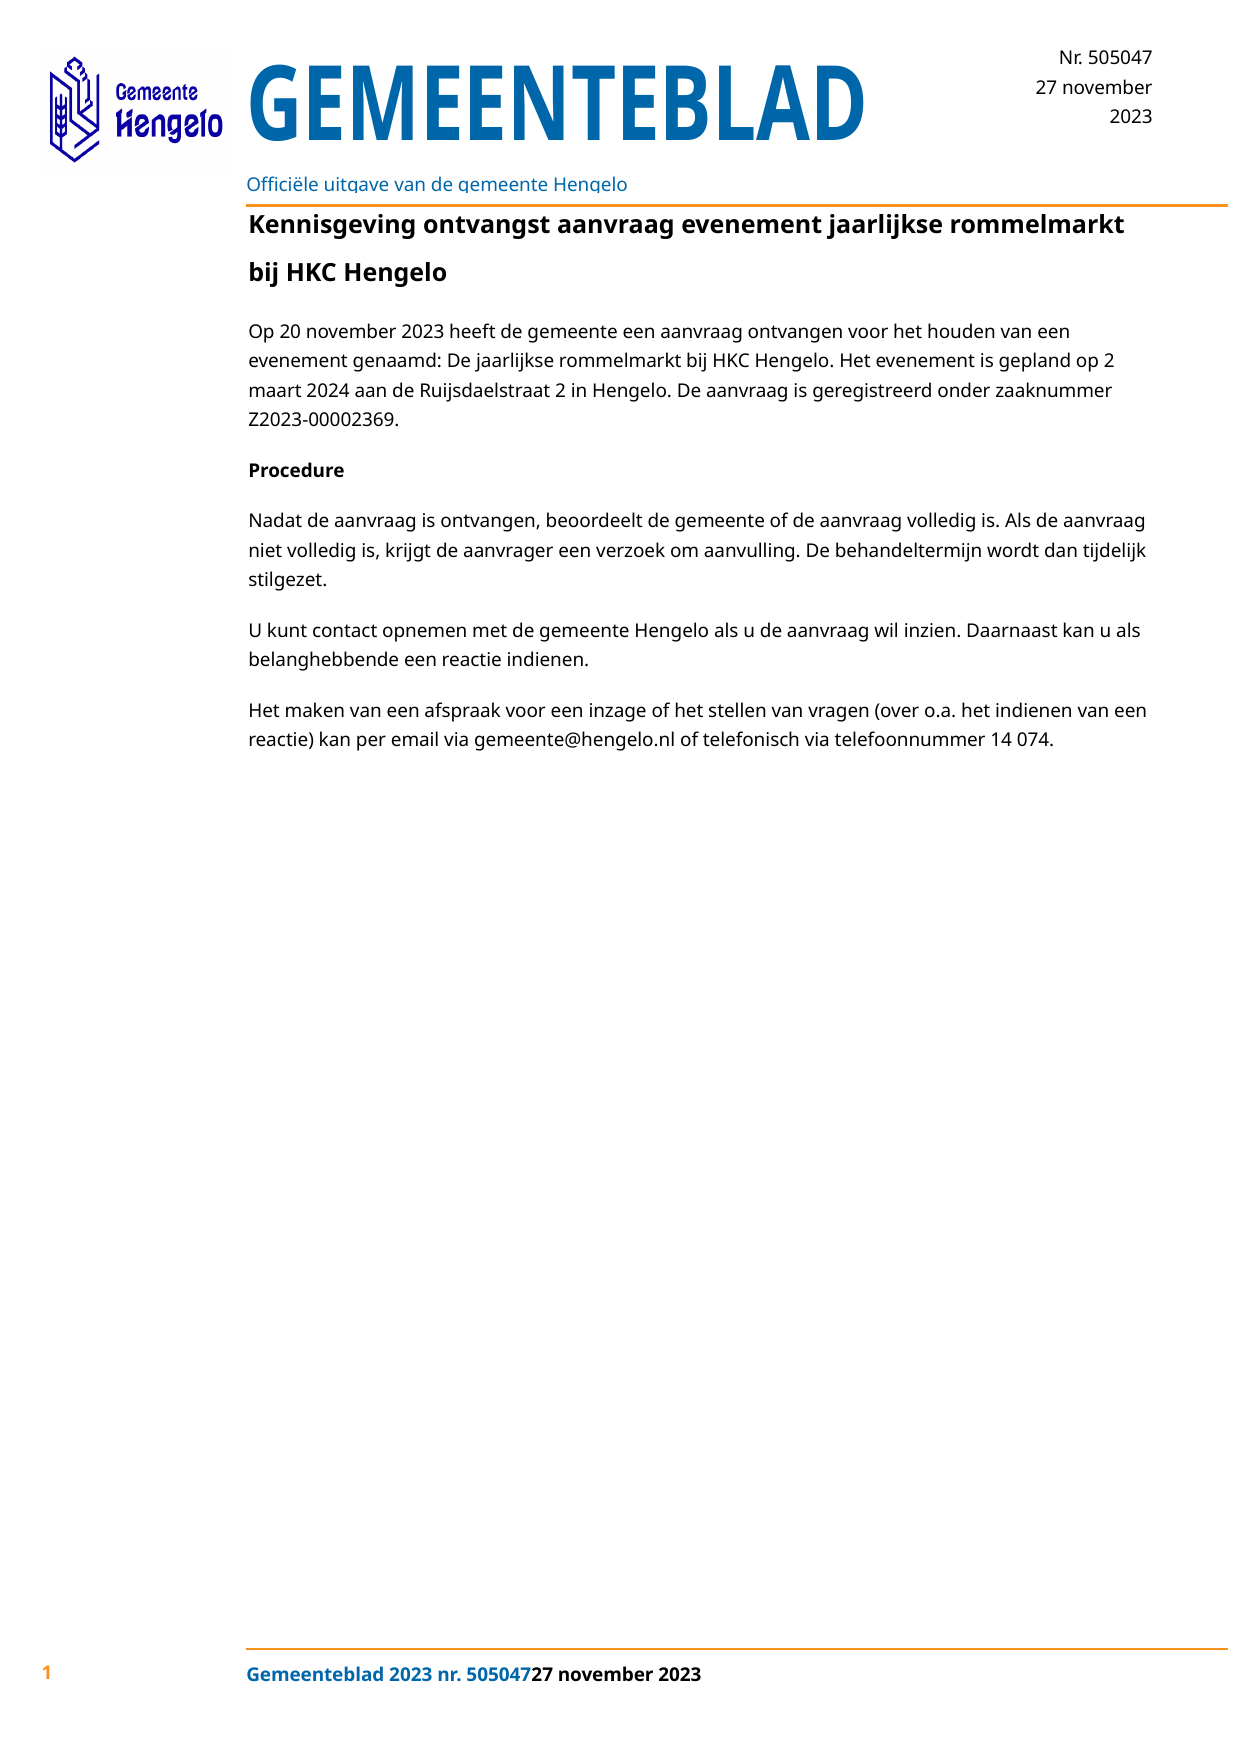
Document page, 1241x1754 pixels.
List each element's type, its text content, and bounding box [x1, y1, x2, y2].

text Op 20 november 2023 heeft de gemeente een aanvraag ontvangen voor het houden van een evenement genaamd: De jaarlijkse rommelmarkt bij HKC Hengelo. Het evenement is gepland op 2 maart 2024 aan de Ruijsdaelstraat 2 in Hengelo. De aanvraag is geregistreerd onder zaaknummer Z2023-00002369. [248, 318, 1152, 432]
text Nadat de aanvraag is ontvangen, beoordeelt de gemeente of de aanvraag volledig is. Als de aanvraag niet volledig is, krijgt de aanvrager een verzoek om aanvulling. De behandeltermijn wordt dan tijdelijk stilgezet. [248, 507, 1152, 592]
text Het maken van een afspraak voor een inzage of het stellen van vragen (over o.a. het indienen van een reactie) kan per email via gemeente@hengelo.nl of telefonisch via telefoonnummer 14 074. [248, 697, 1152, 752]
text U kunt contact opnemen met de gemeente Hengelo als u de aanvraag wil inzien. Daarnaast kan u als belanghebbende een reactie indienen. [248, 617, 1152, 672]
text Procedure [248, 457, 1152, 483]
picture [41, 47, 231, 172]
text Kennisgeving ontvangst aanvraag evenement jaarlijkse rommelmarkt bij HKC Hengelo [248, 207, 1152, 288]
